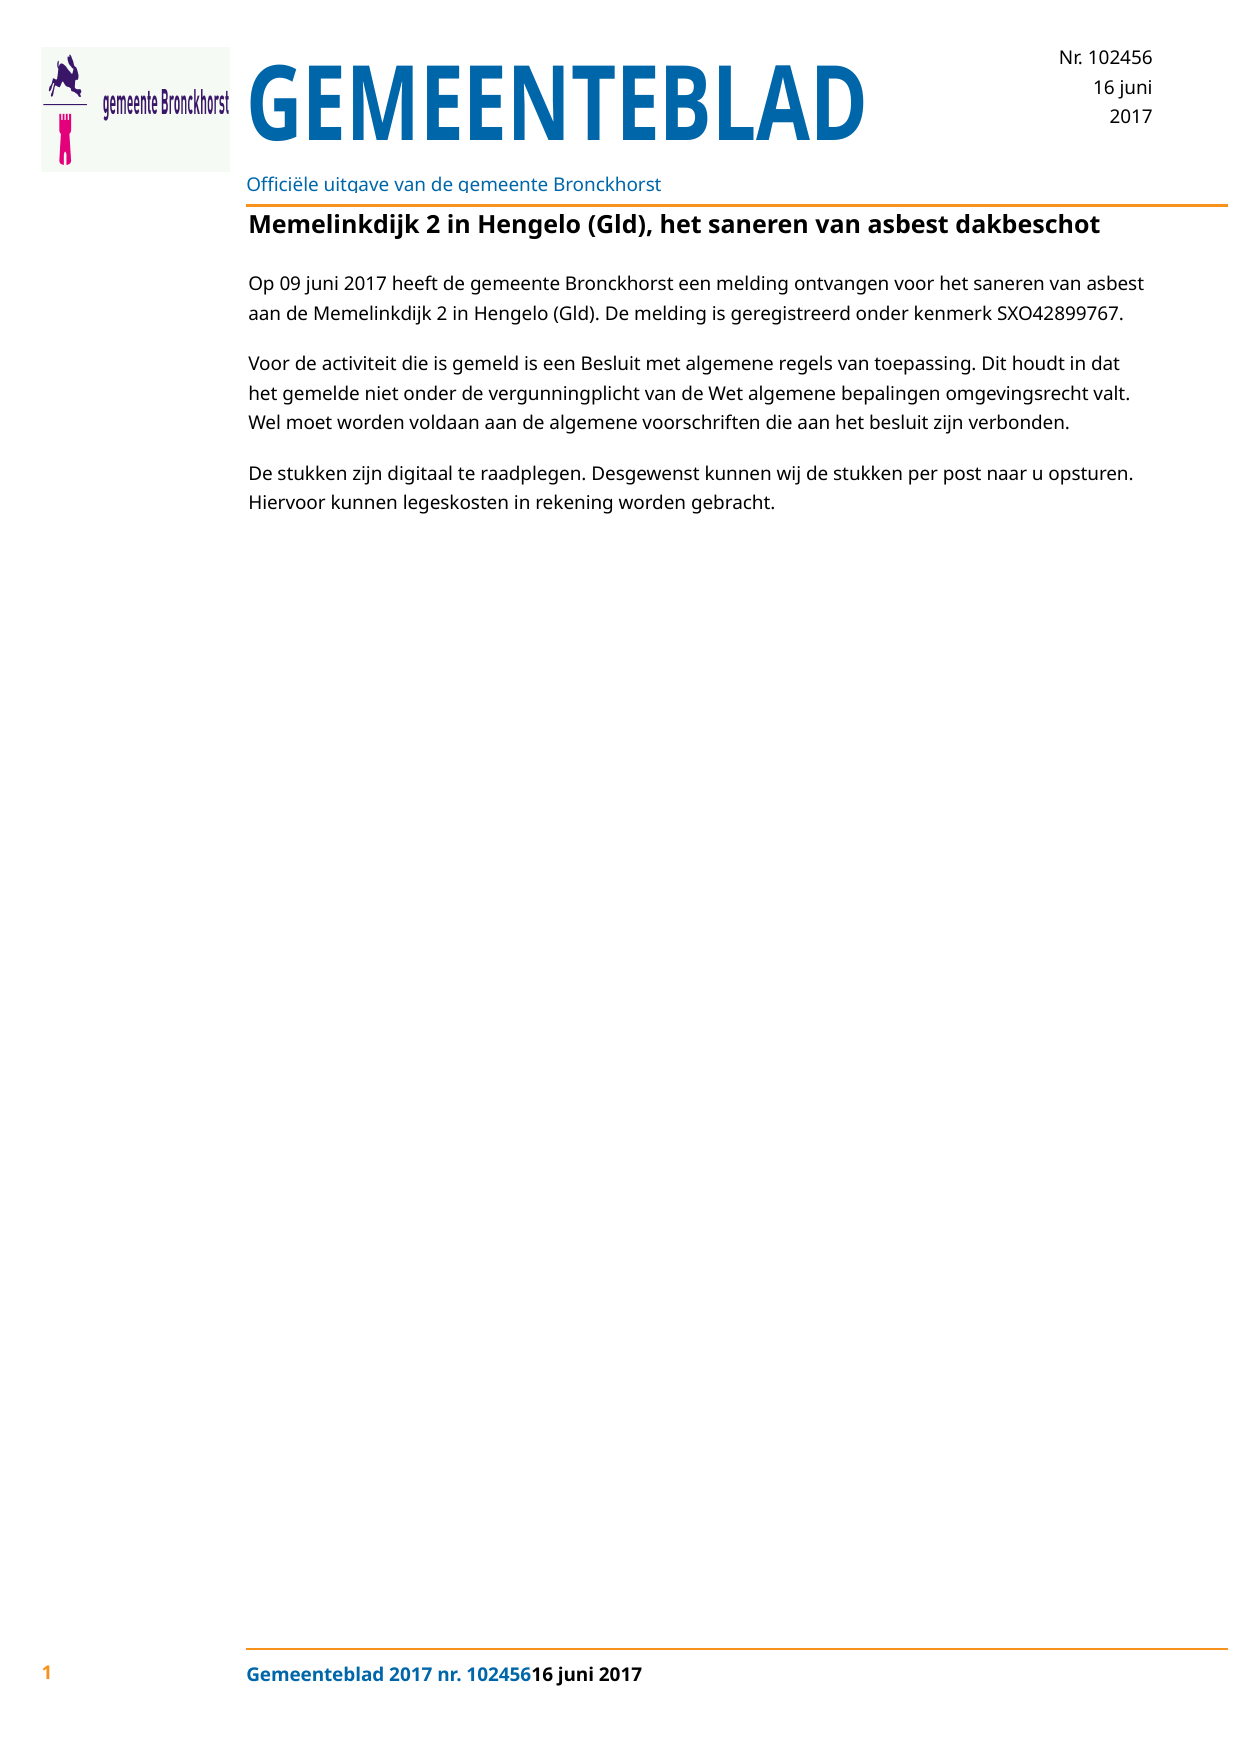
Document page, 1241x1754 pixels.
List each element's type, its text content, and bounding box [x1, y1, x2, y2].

text Op 09 juni 2017 heeft de gemeente Bronckhorst een melding ontvangen voor het saneren van asbest aan de Memelinkdijk 2 in Hengelo (Gld). De melding is geregistreerd onder kenmerk SXO42899767. [248, 270, 1152, 326]
picture [41, 47, 231, 172]
text Memelinkdijk 2 in Hengelo (Gld), het saneren van asbest dakbeschot [248, 207, 1152, 241]
text Voor de activiteit die is gemeld is een Besluit met algemene regels van toepassing. Dit houdt in dat het gemelde niet onder de vergunningplicht van de Wet algemene bepalingen omgevingsrecht valt. Wel moet worden voldaan aan de algemene voorschriften die aan het besluit zijn verbonden. [248, 350, 1152, 435]
text De stukken zijn digitaal te raadplegen. Desgewenst kunnen wij de stukken per post naar u opsturen. Hiervoor kunnen legeskosten in rekening worden gebracht. [248, 460, 1152, 515]
